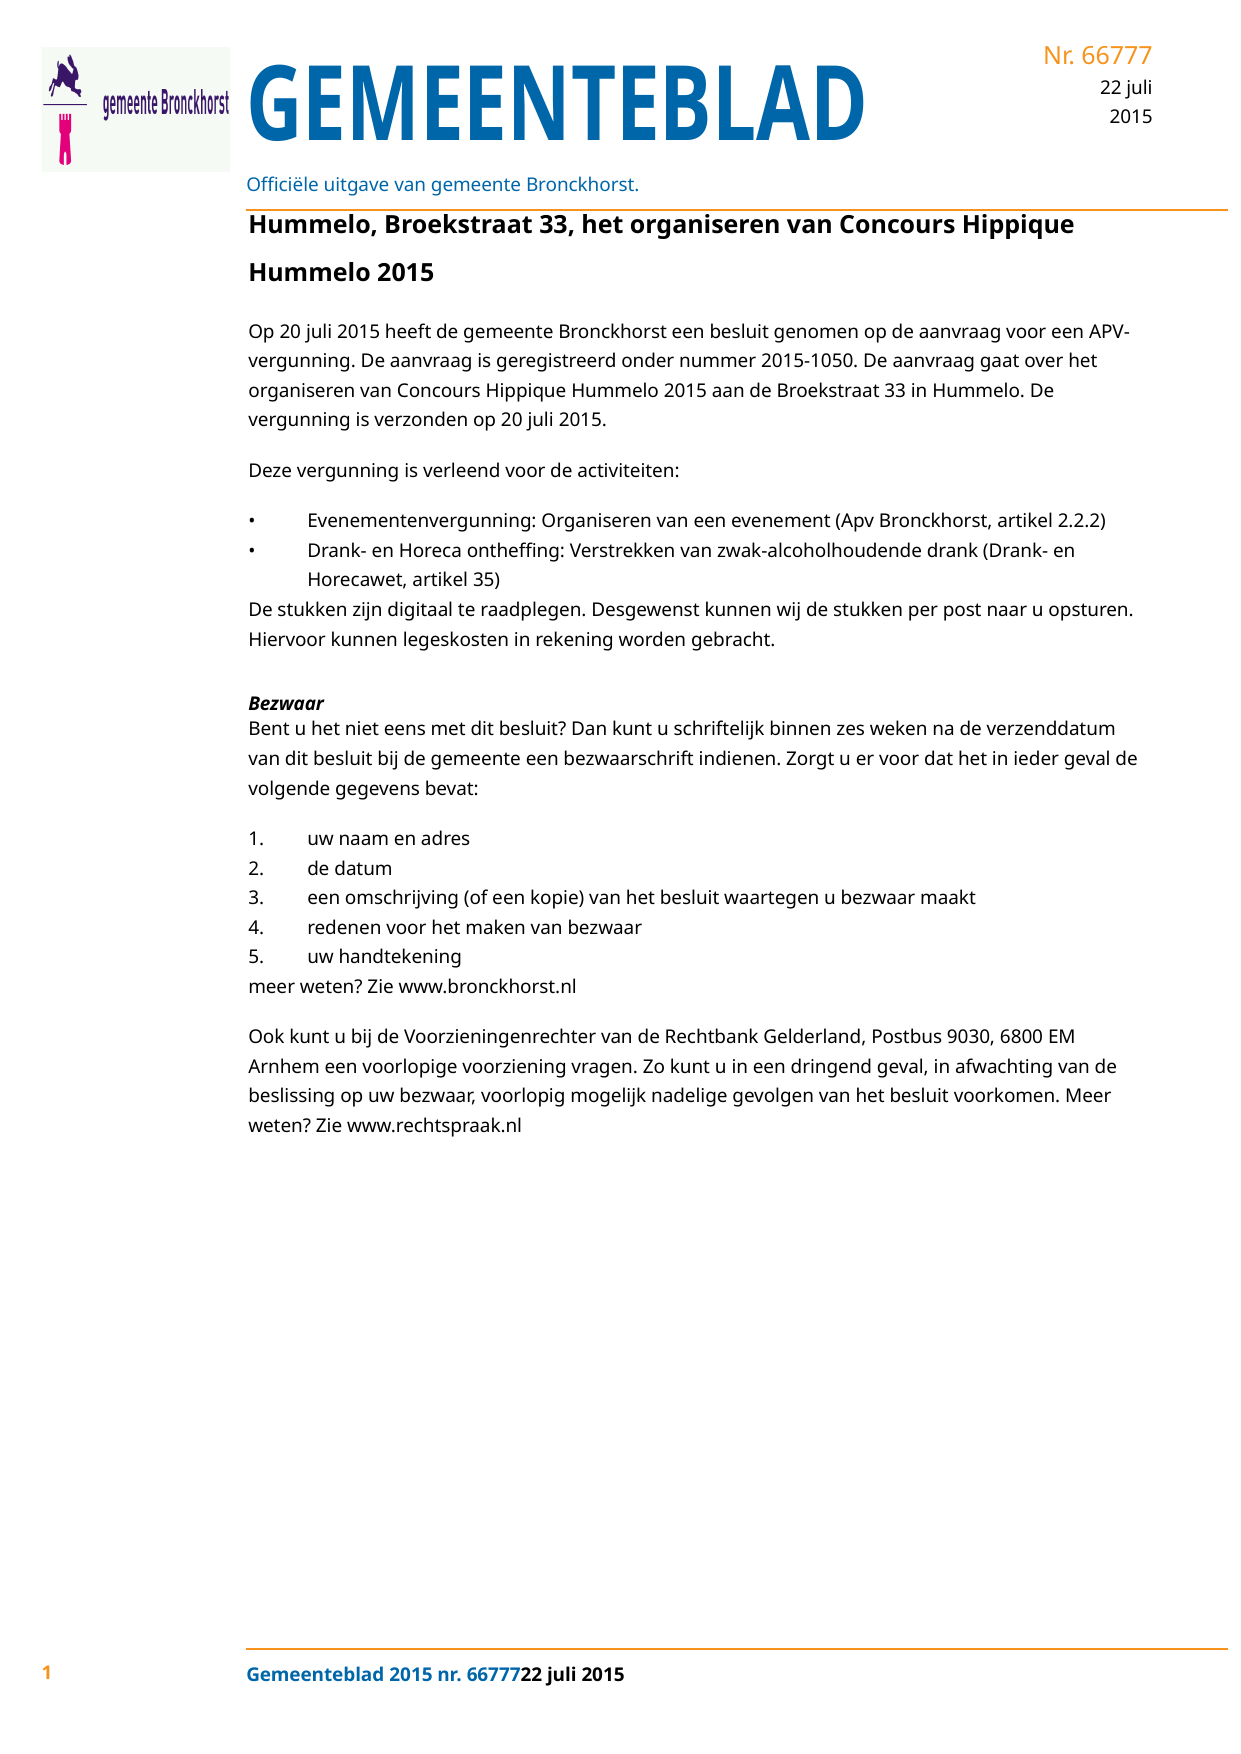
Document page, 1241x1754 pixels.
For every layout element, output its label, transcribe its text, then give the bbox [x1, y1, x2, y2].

picture [41, 47, 231, 172]
list de datum [248, 855, 1152, 880]
list een omschrijving (of een kopie) van het besluit waartegen u bezwaar maakt [248, 884, 1152, 910]
text Bezwaar [248, 690, 1152, 716]
text Op 20 juli 2015 heeft de gemeente Bronckhorst een besluit genomen op de aanvraag voor een APV-vergunning. De aanvraag is geregistreerd onder nummer 2015-1050. De aanvraag gaat over het organiseren van Concours Hippique Hummelo 2015 aan de Broekstraat 33 in Hummelo. De vergunning is verzonden op 20 juli 2015. [248, 318, 1152, 432]
list redenen voor het maken van bezwaar [248, 914, 1152, 939]
list Drank- en Horeca ontheffing: Verstrekken van zwak-alcoholhoudende drank (Drank- en Horecawet, artikel 35) [248, 537, 1152, 592]
list Evenementenvergunning: Organiseren van een evenement (Apv Bronckhorst, artikel 2.2.2) [248, 507, 1152, 533]
text meer weten? Zie www.bronckhorst.nl [248, 973, 1152, 999]
list uw naam en adres [248, 825, 1152, 851]
text Bent u het niet eens met dit besluit? Dan kunt u schriftelijk binnen zes weken na de verzenddatum van dit besluit bij de gemeente een bezwaarschrift indienen. Zorgt u er voor dat het in ieder geval de volgende gegevens bevat: [248, 716, 1152, 800]
list uw handtekening [248, 943, 1152, 969]
text Deze vergunning is verleend voor de activiteiten: [248, 457, 1152, 483]
text Ook kunt u bij de Voorzieningenrechter van de Rechtbank Gelderland, Postbus 9030, 6800 EM Arnhem een voorlopige voorziening vragen. Zo kunt u in een dringend geval, in afwachting van de beslissing op uw bezwaar, voorlopig mogelijk nadelige gevolgen van het besluit voorkomen. Meer weten? Zie www.rechtspraak.nl [248, 1023, 1152, 1138]
text Hummelo, Broekstraat 33, het organiseren van Concours Hippique Hummelo 2015 [248, 211, 1152, 288]
text De stukken zijn digitaal te raadplegen. Desgewenst kunnen wij de stukken per post naar u opsturen. Hiervoor kunnen legeskosten in rekening worden gebracht. [248, 596, 1152, 652]
